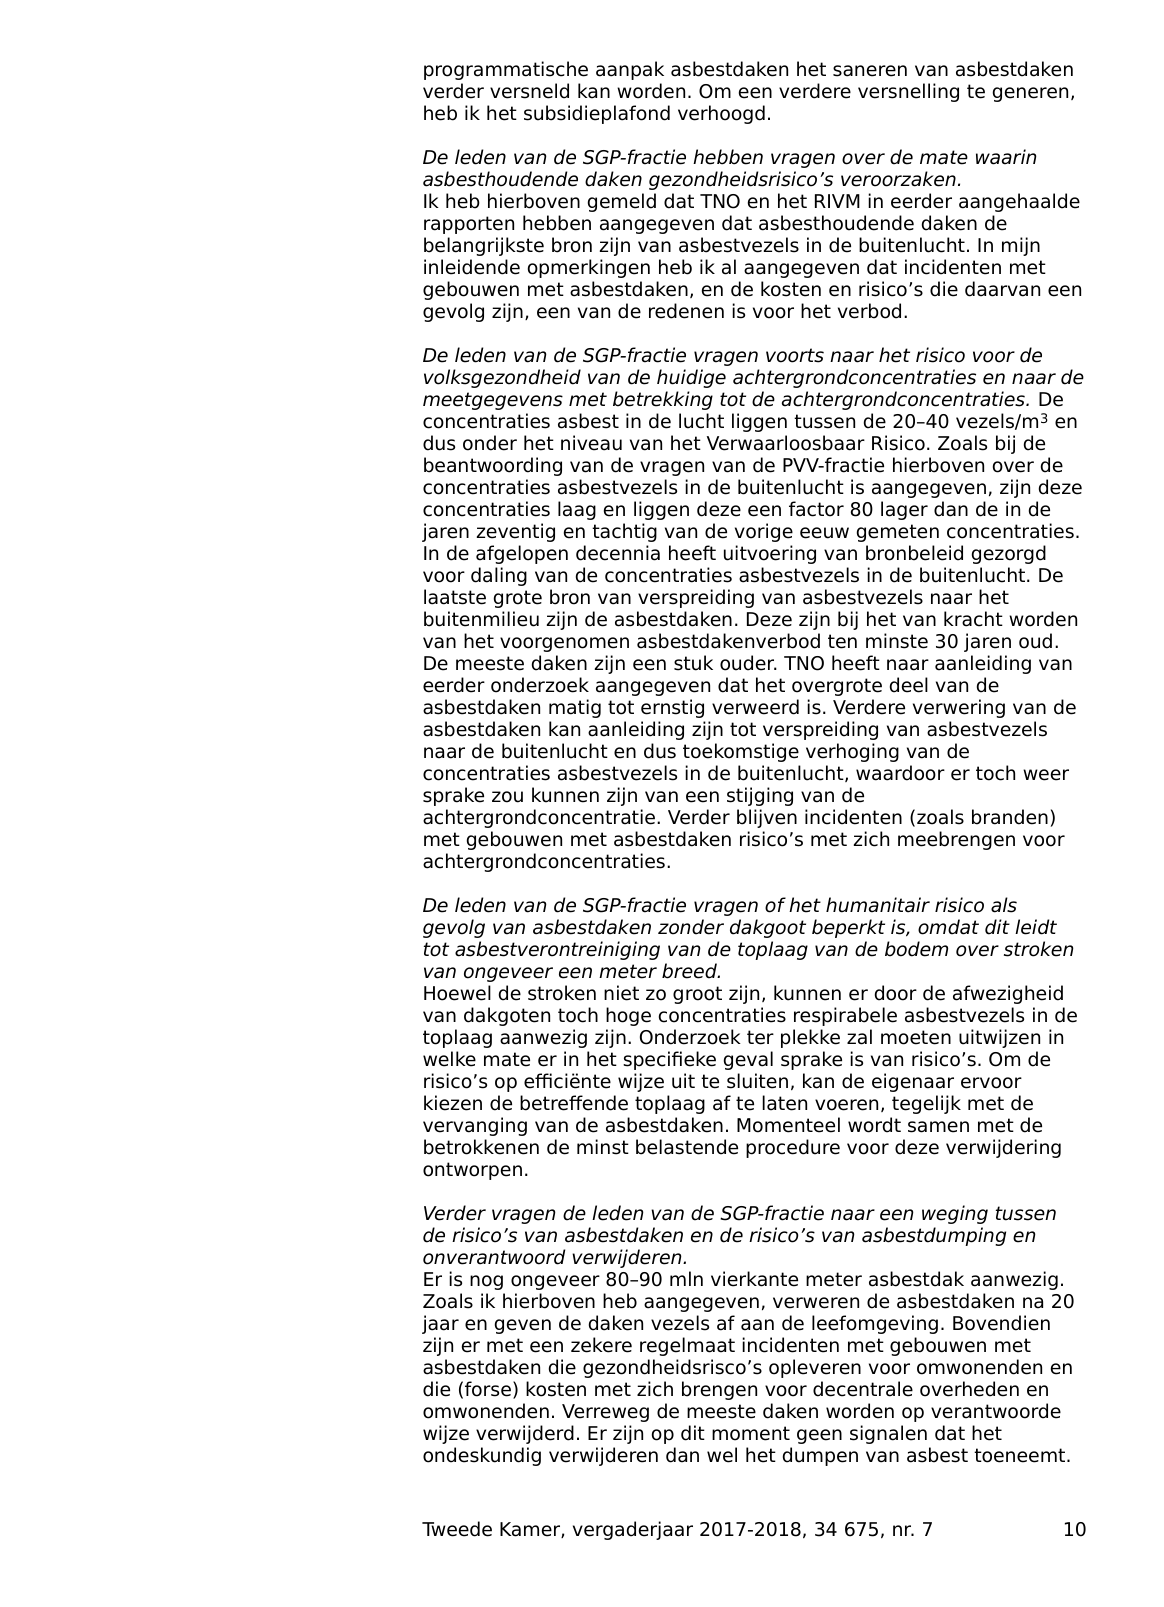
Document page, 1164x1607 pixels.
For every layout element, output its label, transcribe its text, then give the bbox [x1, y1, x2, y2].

text De leden van de SGP-fractie hebben vragen over de mate waarin asbesthoudende daken gezondheidsrisico’s veroorzaken. [422, 147, 1087, 191]
text Er is nog ongeveer 80–90 mln vierkante meter asbestdak aanwezig. Zoals ik hierboven heb aangegeven, verweren de asbestdaken na 20 jaar en geven de daken vezels af aan de leefomgeving. Bovendien zijn er met een zekere regelmaat incidenten met gebouwen met asbestdaken die gezondheidsrisco’s opleveren voor omwonenden en die (forse) kosten met zich brengen voor decentrale overheden en omwonenden. Verreweg de meeste daken worden op verantwoorde wijze verwijderd. Er zijn op dit moment geen signalen dat het ondeskundig verwijderen dan wel het dumpen van asbest toeneemt. [422, 1269, 1087, 1467]
text De leden van de SGP-fractie vragen voorts naar het risico voor de volksgezondheid van de huidige achtergrondconcentraties en naar de meetgegevens met betrekking tot de achtergrondconcentraties. De concentraties asbest in de lucht liggen tussen de 20–40 vezels/m3 en dus onder het niveau van het Verwaarloosbaar Risico. Zoals bij de beantwoording van de vragen van de PVV-fractie hierboven over de concentraties asbestvezels in de buitenlucht is aangegeven, zijn deze concentraties laag en liggen deze een factor 80 lager dan de in de jaren zeventig en tachtig van de vorige eeuw gemeten concentraties. In de afgelopen decennia heeft uitvoering van bronbeleid gezorgd voor daling van de concentraties asbestvezels in de buitenlucht. De laatste grote bron van verspreiding van asbestvezels naar het buitenmilieu zijn de asbestdaken. Deze zijn bij het van kracht worden van het voorgenomen asbestdakenverbod ten minste 30 jaren oud. De meeste daken zijn een stuk ouder. TNO heeft naar aanleiding van eerder onderzoek aangegeven dat het overgrote deel van de asbestdaken matig tot ernstig verweerd is. Verdere verwering van de asbestdaken kan aanleiding zijn tot verspreiding van asbestvezels naar de buitenlucht en dus toekomstige verhoging van de concentraties asbestvezels in de buitenlucht, waardoor er toch weer sprake zou kunnen zijn van een stijging van de achtergrondconcentratie. Verder blijven incidenten (zoals branden) met gebouwen met asbestdaken risico’s met zich meebrengen voor achtergrondconcentraties. [422, 345, 1087, 873]
text programmatische aanpak asbestdaken het saneren van asbestdaken verder versneld kan worden. Om een verdere versnelling te generen, heb ik het subsidieplafond verhoogd. [422, 59, 1087, 125]
text Verder vragen de leden van de SGP-fractie naar een weging tussen de risico’s van asbestdaken en de risico’s van asbestdumping en onverantwoord verwijderen. [422, 1203, 1087, 1269]
text De leden van de SGP-fractie vragen of het humanitair risico als gevolg van asbestdaken zonder dakgoot beperkt is, omdat dit leidt tot asbestverontreiniging van de toplaag van de bodem over stroken van ongeveer een meter breed. [422, 895, 1087, 983]
text Ik heb hierboven gemeld dat TNO en het RIVM in eerder aangehaalde rapporten hebben aangegeven dat asbesthoudende daken de belangrijkste bron zijn van asbestvezels in de buitenlucht. In mijn inleidende opmerkingen heb ik al aangegeven dat incidenten met gebouwen met asbestdaken, en de kosten en risico’s die daarvan een gevolg zijn, een van de redenen is voor het verbod. [422, 191, 1087, 323]
text Hoewel de stroken niet zo groot zijn, kunnen er door de afwezigheid van dakgoten toch hoge concentraties respirabele asbestvezels in de toplaag aanwezig zijn. Onderzoek ter plekke zal moeten uitwijzen in welke mate er in het specifieke geval sprake is van risico’s. Om de risico’s op efficiënte wijze uit te sluiten, kan de eigenaar ervoor kiezen de betreffende toplaag af te laten voeren, tegelijk met de vervanging van de asbestdaken. Momenteel wordt samen met de betrokkenen de minst belastende procedure voor deze verwijdering ontworpen. [422, 983, 1087, 1181]
